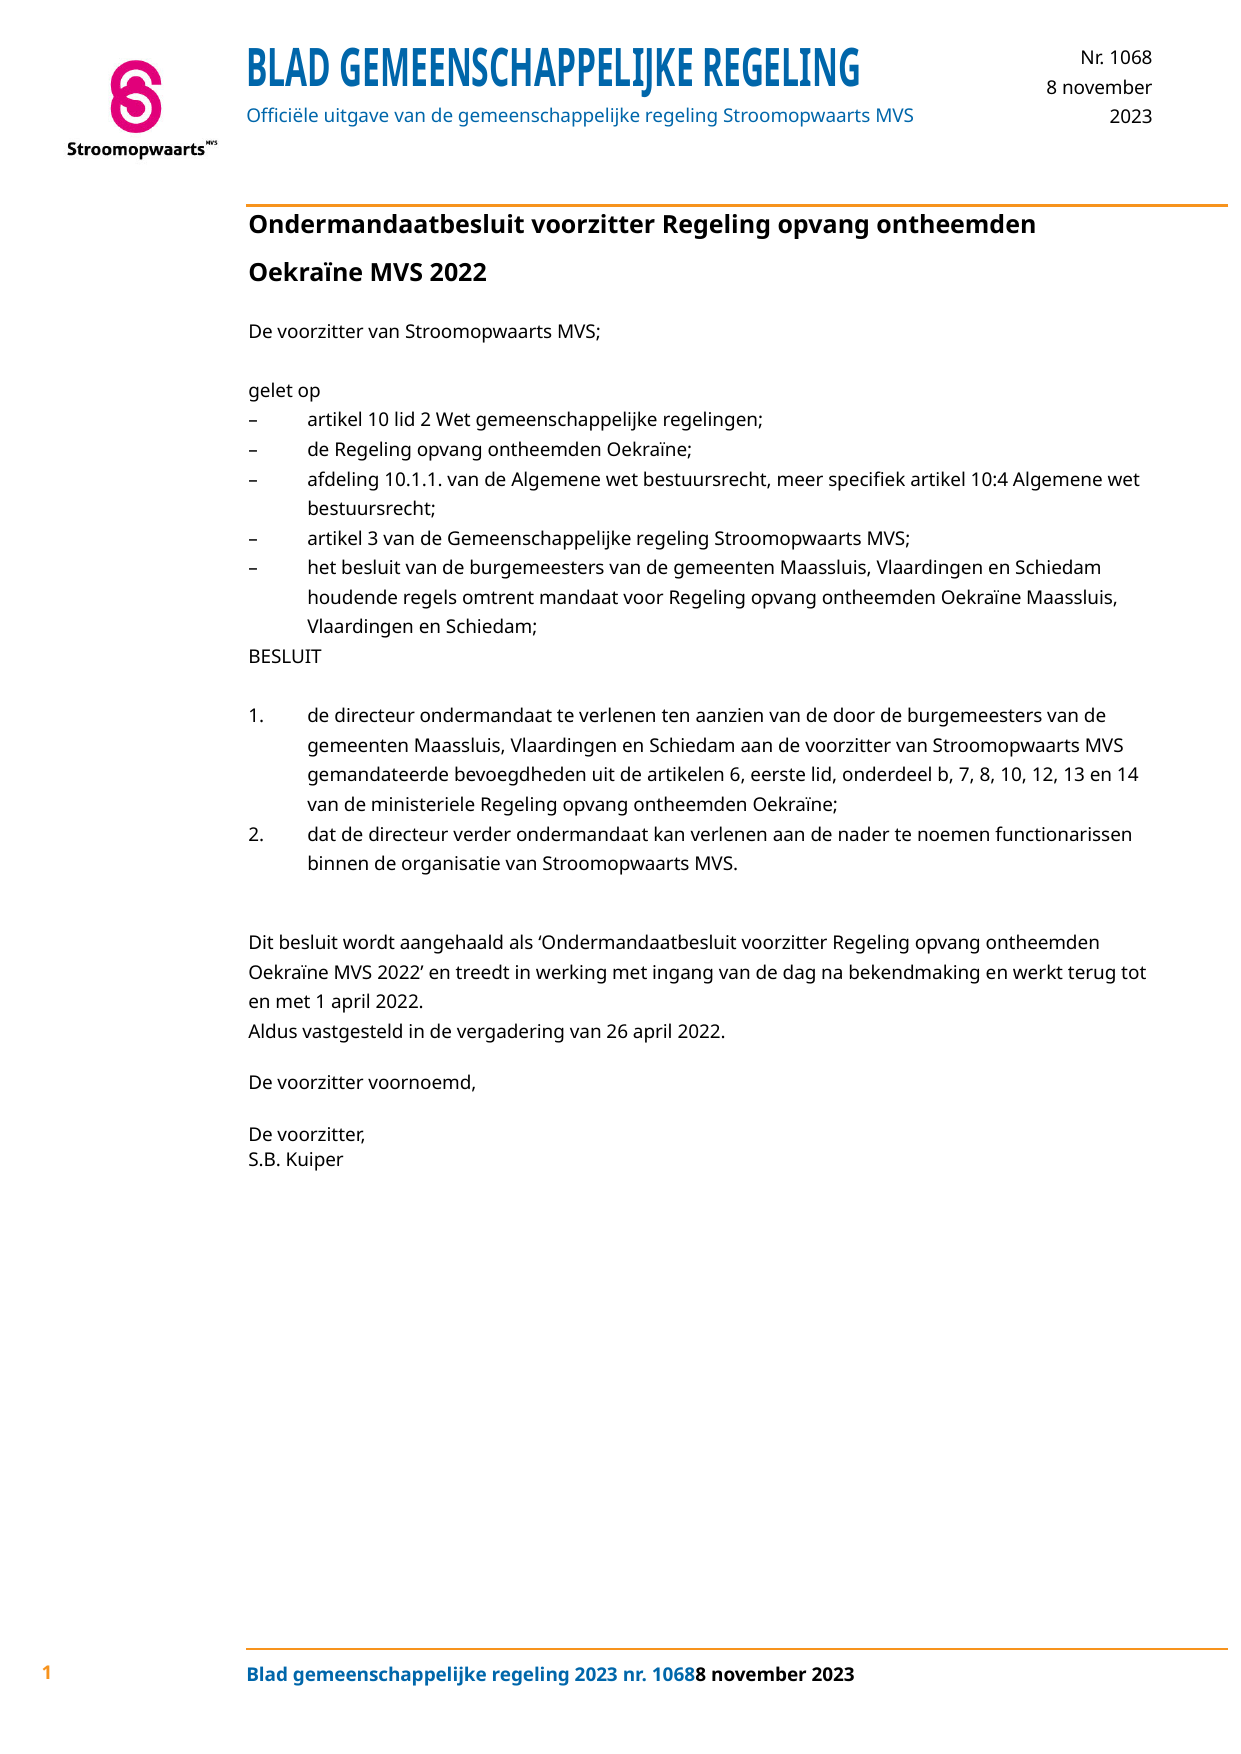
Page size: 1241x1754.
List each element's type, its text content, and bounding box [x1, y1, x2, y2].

list de Regeling opvang ontheemden Oekraïne; [248, 436, 1152, 462]
text Aldus vastgesteld in de vergadering van 26 april 2022. [248, 1018, 1152, 1044]
list artikel 3 van de Gemeenschappelijke regeling Stroomopwaarts MVS; [248, 525, 1152, 551]
text Dit besluit wordt aangehaald als ‘Ondermandaatbesluit voorzitter Regeling opvang ontheemden Oekraïne MVS 2022’ en treedt in werking met ingang van de dag na bekendmaking en werkt terug tot en met 1 april 2022. [248, 929, 1152, 1014]
text De voorzitter voornoemd, [248, 1069, 1152, 1095]
list de directeur ondermandaat te verlenen ten aanzien van de door de burgemeesters van de gemeenten Maassluis, Vlaardingen en Schiedam aan de voorzitter van Stroomopwaarts MVS gemandateerde bevoegdheden uit de artikelen 6, eerste lid, onderdeel b, 7, 8, 10, 12, 13 en 14 van de ministeriele Regeling opvang ontheemden Oekraïne; [248, 702, 1152, 817]
list artikel 10 lid 2 Wet gemeenschappelijke regelingen; [248, 407, 1152, 432]
text BESLUIT [248, 643, 1152, 669]
text Ondermandaatbesluit voorzitter Regeling opvang ontheemden Oekraïne MVS 2022 [248, 207, 1152, 288]
text S.B. Kuiper [248, 1147, 1152, 1172]
list afdeling 10.1.1. van de Algemene wet bestuursrecht, meer specifiek artikel 10:4 Algemene wet bestuursrecht; [248, 466, 1152, 521]
text De voorzitter van Stroomopwaarts MVS; [248, 318, 1152, 344]
text gelet op [248, 377, 1152, 403]
list dat de directeur verder ondermandaat kan verlenen aan de nader te noemen functionarissen binnen de organisatie van Stroomopwaarts MVS. [248, 821, 1152, 876]
picture [41, 47, 231, 172]
list het besluit van de burgemeesters van de gemeenten Maassluis, Vlaardingen en Schiedam houdende regels omtrent mandaat voor Regeling opvang ontheemden Oekraïne Maassluis, Vlaardingen en Schiedam; [248, 554, 1152, 639]
text De voorzitter, [248, 1121, 1152, 1147]
